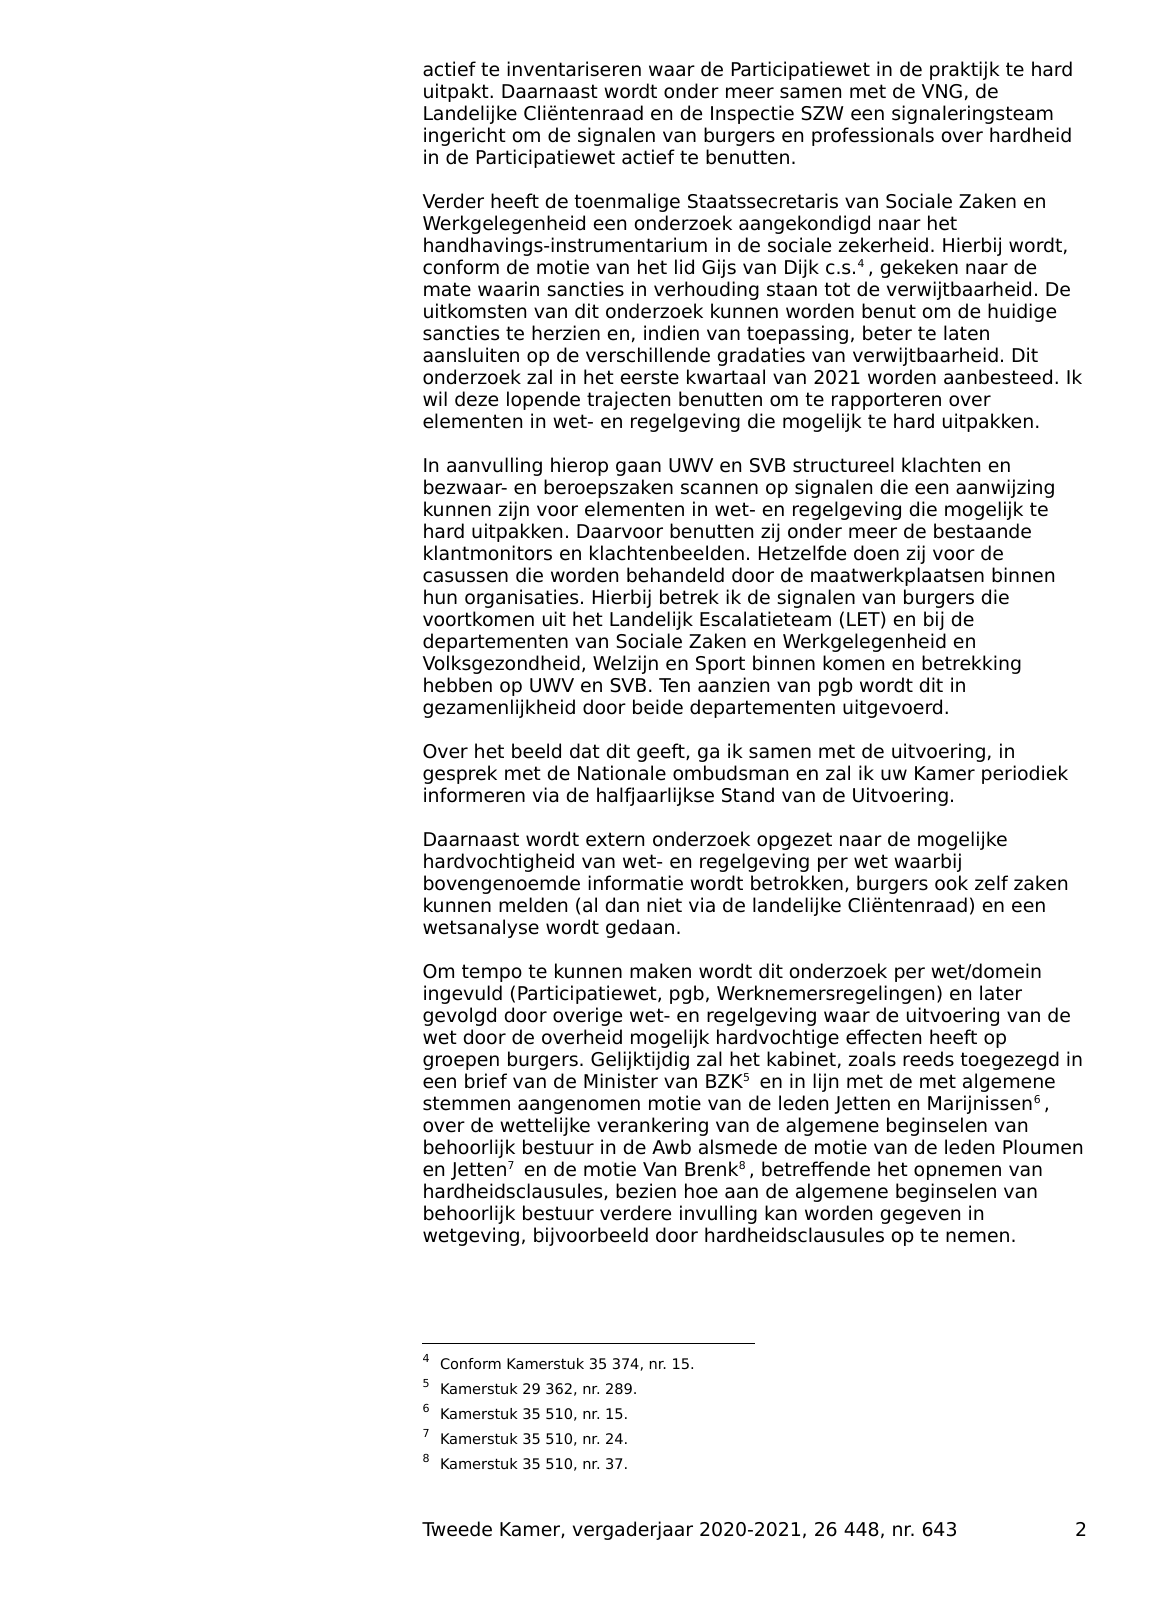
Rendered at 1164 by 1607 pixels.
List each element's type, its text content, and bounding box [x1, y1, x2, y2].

text Verder heeft de toenmalige Staatssecretaris van Sociale Zaken en Werkgelegenheid een onderzoek aangekondigd naar het handhavings-instrumentarium in de sociale zekerheid. Hierbij wordt, conform de motie van het lid Gijs van Dijk c.s., gekeken naar de mate waarin sancties in verhouding staan tot de verwijtbaarheid. De uitkomsten van dit onderzoek kunnen worden benut om de huidige sancties te herzien en, indien van toepassing, beter te laten aansluiten op de verschillende gradaties van verwijtbaarheid. Dit onderzoek zal in het eerste kwartaal van 2021 worden aanbesteed. Ik wil deze lopende trajecten benutten om te rapporteren over elementen in wet- en regelgeving die mogelijk te hard uitpakken. [422, 191, 1087, 433]
text Kamerstuk 29 362, nr. 289. [422, 1377, 1087, 1399]
text Daarnaast wordt extern onderzoek opgezet naar de mogelijke hardvochtigheid van wet- en regelgeving per wet waarbij bovengenoemde informatie wordt betrokken, burgers ook zelf zaken kunnen melden (al dan niet via de landelijke Cliëntenraad) en een wetsanalyse wordt gedaan. [422, 829, 1087, 939]
text Conform Kamerstuk 35 374, nr. 15. [422, 1352, 1087, 1374]
text Kamerstuk 35 510, nr. 15. [422, 1402, 1087, 1424]
text Kamerstuk 35 510, nr. 37. [422, 1452, 1087, 1474]
text Om tempo te kunnen maken wordt dit onderzoek per wet/domein ingevuld (Participatiewet, pgb, Werknemersregelingen) en later gevolgd door overige wet- en regelgeving waar de uitvoering van de wet door de overheid mogelijk hardvochtige effecten heeft op groepen burgers. Gelijktijdig zal het kabinet, zoals reeds toegezegd in een brief van de Minister van BZK en in lijn met de met algemene stemmen aangenomen motie van de leden Jetten en Marijnissen, over de wettelijke verankering van de algemene beginselen van behoorlijk bestuur in de Awb alsmede de motie van de leden Ploumen en Jetten en de motie Van Brenk, betreffende het opnemen van hardheidsclausules, bezien hoe aan de algemene beginselen van behoorlijk bestuur verdere invulling kan worden gegeven in wetgeving, bijvoorbeeld door hardheidsclausules op te nemen. [422, 961, 1087, 1247]
text actief te inventariseren waar de Participatiewet in de praktijk te hard uitpakt. Daarnaast wordt onder meer samen met de VNG, de Landelijke Cliëntenraad en de Inspectie SZW een signaleringsteam ingericht om de signalen van burgers en professionals over hardheid in de Participatiewet actief te benutten. [422, 59, 1087, 169]
text Kamerstuk 35 510, nr. 24. [422, 1427, 1087, 1449]
text Over het beeld dat dit geeft, ga ik samen met de uitvoering, in gesprek met de Nationale ombudsman en zal ik uw Kamer periodiek informeren via de halfjaarlijkse Stand van de Uitvoering. [422, 741, 1087, 807]
text In aanvulling hierop gaan UWV en SVB structureel klachten en bezwaar- en beroepszaken scannen op signalen die een aanwijzing kunnen zijn voor elementen in wet- en regelgeving die mogelijk te hard uitpakken. Daarvoor benutten zij onder meer de bestaande klantmonitors en klachtenbeelden. Hetzelfde doen zij voor de casussen die worden behandeld door de maatwerkplaatsen binnen hun organisaties. Hierbij betrek ik de signalen van burgers die voortkomen uit het Landelijk Escalatieteam (LET) en bij de departementen van Sociale Zaken en Werkgelegenheid en Volksgezondheid, Welzijn en Sport binnen komen en betrekking hebben op UWV en SVB. Ten aanzien van pgb wordt dit in gezamenlijkheid door beide departementen uitgevoerd. [422, 455, 1087, 719]
